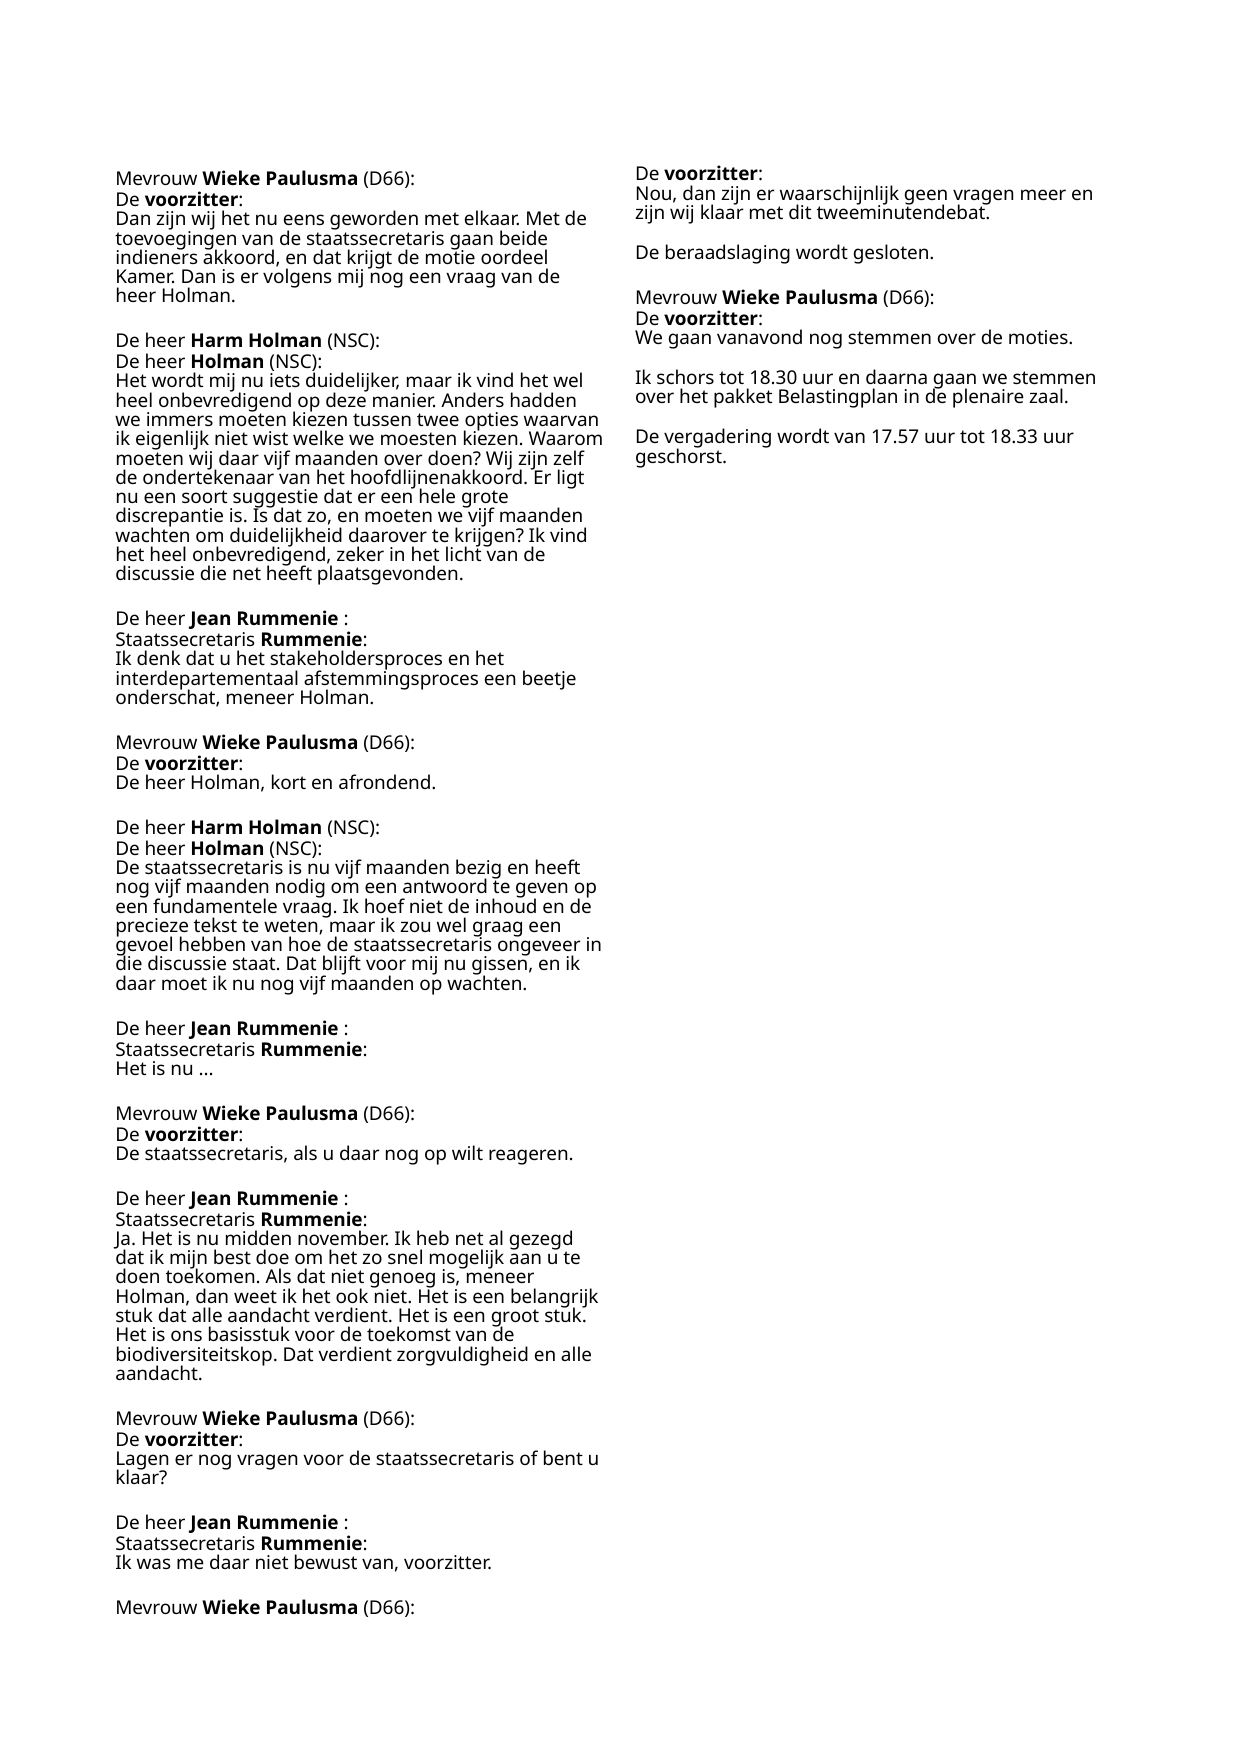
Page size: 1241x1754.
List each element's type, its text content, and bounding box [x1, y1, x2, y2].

text De staatssecretaris, als u daar nog op wilt reageren. [115, 1145, 605, 1164]
text Mevrouw Wieke Paulusma (D66): [115, 1100, 605, 1126]
text De beraadslaging wordt gesloten. [635, 244, 1125, 263]
text Mevrouw Wieke Paulusma (D66): [635, 284, 1125, 310]
text Het wordt mij nu iets duidelijker, maar ik vind het wel heel onbevredigend op deze manier. Anders hadden we immers moeten kiezen tussen twee opties waarvan ik eigenlijk niet wist welke we moesten kiezen. Waarom moeten wij daar vijf maanden over doen? Wij zijn zelf de ondertekenaar van het hoofdlijnenakkoord. Er ligt nu een soort suggestie dat er een hele grote discrepantie is. Is dat zo, en moeten we vijf maanden wachten om duidelijkheid daarover te krijgen? Ik vind het heel onbevredigend, zeker in het licht van de discussie die net heeft plaatsgevonden. [115, 372, 605, 584]
text De heer Holman (NSC): [115, 840, 605, 859]
text De heer Harm Holman (NSC): [115, 327, 605, 353]
text De heer Jean Rummenie : [115, 605, 605, 631]
text Staatssecretaris Rummenie: [115, 1041, 605, 1060]
text Mevrouw Wieke Paulusma (D66): [115, 1405, 605, 1431]
text Dan zijn wij het nu eens geworden met elkaar. Met de toevoegingen van de staatssecretaris gaan beide indieners akkoord, en dat krijgt de motie oordeel Kamer. Dan is er volgens mij nog een vraag van de heer Holman. [115, 210, 605, 307]
text Ja. Het is nu midden november. Ik heb net al gezegd dat ik mijn best doe om het zo snel mogelijk aan u te doen toekomen. Als dat niet genoeg is, meneer Holman, dan weet ik het ook niet. Het is een belangrijk stuk dat alle aandacht verdient. Het is een groot stuk. Het is ons basisstuk voor de toekomst van de biodiversiteitskop. Dat verdient zorgvuldigheid en alle aandacht. [115, 1230, 605, 1384]
text Staatssecretaris Rummenie: [115, 1535, 605, 1554]
text Ik denk dat u het stakeholdersproces en het interdepartementaal afstemmingsproces een beetje onderschat, meneer Holman. [115, 650, 605, 708]
text De voorzitter: [635, 310, 1125, 329]
text We gaan vanavond nog stemmen over de moties. [635, 329, 1125, 348]
text De voorzitter: [115, 191, 605, 210]
text De staatssecretaris is nu vijf maanden bezig en heeft nog vijf maanden nodig om een antwoord te geven op een fundamentele vraag. Ik hoef niet de inhoud en de precieze tekst te weten, maar ik zou wel graag een gevoel hebben van hoe de staatssecretaris ongeveer in die discussie staat. Dat blijft voor mij nu gissen, en ik daar moet ik nu nog vijf maanden op wachten. [115, 859, 605, 994]
text De voorzitter: [115, 1431, 605, 1450]
text De heer Jean Rummenie : [115, 1185, 605, 1211]
text Mevrouw Wieke Paulusma (D66): [115, 729, 605, 755]
text Ik was me daar niet bewust van, voorzitter. [115, 1554, 605, 1574]
text Ik schors tot 18.30 uur en daarna gaan we stemmen over het pakket Belastingplan in de plenaire zaal. [635, 369, 1125, 407]
text Staatssecretaris Rummenie: [115, 1211, 605, 1230]
text De heer Holman (NSC): [115, 353, 605, 372]
text Staatssecretaris Rummenie: [115, 631, 605, 650]
text De heer Holman, kort en afrondend. [115, 774, 605, 793]
text Lagen er nog vragen voor de staatssecretaris of bent u klaar? [115, 1450, 605, 1488]
text Mevrouw Wieke Paulusma (D66): [115, 1594, 605, 1620]
text De voorzitter: [115, 755, 605, 774]
text De voorzitter: [635, 165, 1125, 184]
text De vergadering wordt van 17.57 uur tot 18.33 uur geschorst. [635, 428, 1125, 467]
text Mevrouw Wieke Paulusma (D66): [115, 165, 605, 191]
text De voorzitter: [115, 1126, 605, 1145]
text De heer Harm Holman (NSC): [115, 814, 605, 840]
text Het is nu ... [115, 1060, 605, 1079]
text De heer Jean Rummenie : [115, 1509, 605, 1535]
text De heer Jean Rummenie : [115, 1015, 605, 1041]
text Nou, dan zijn er waarschijnlijk geen vragen meer en zijn wij klaar met dit tweeminutendebat. [635, 184, 1125, 223]
